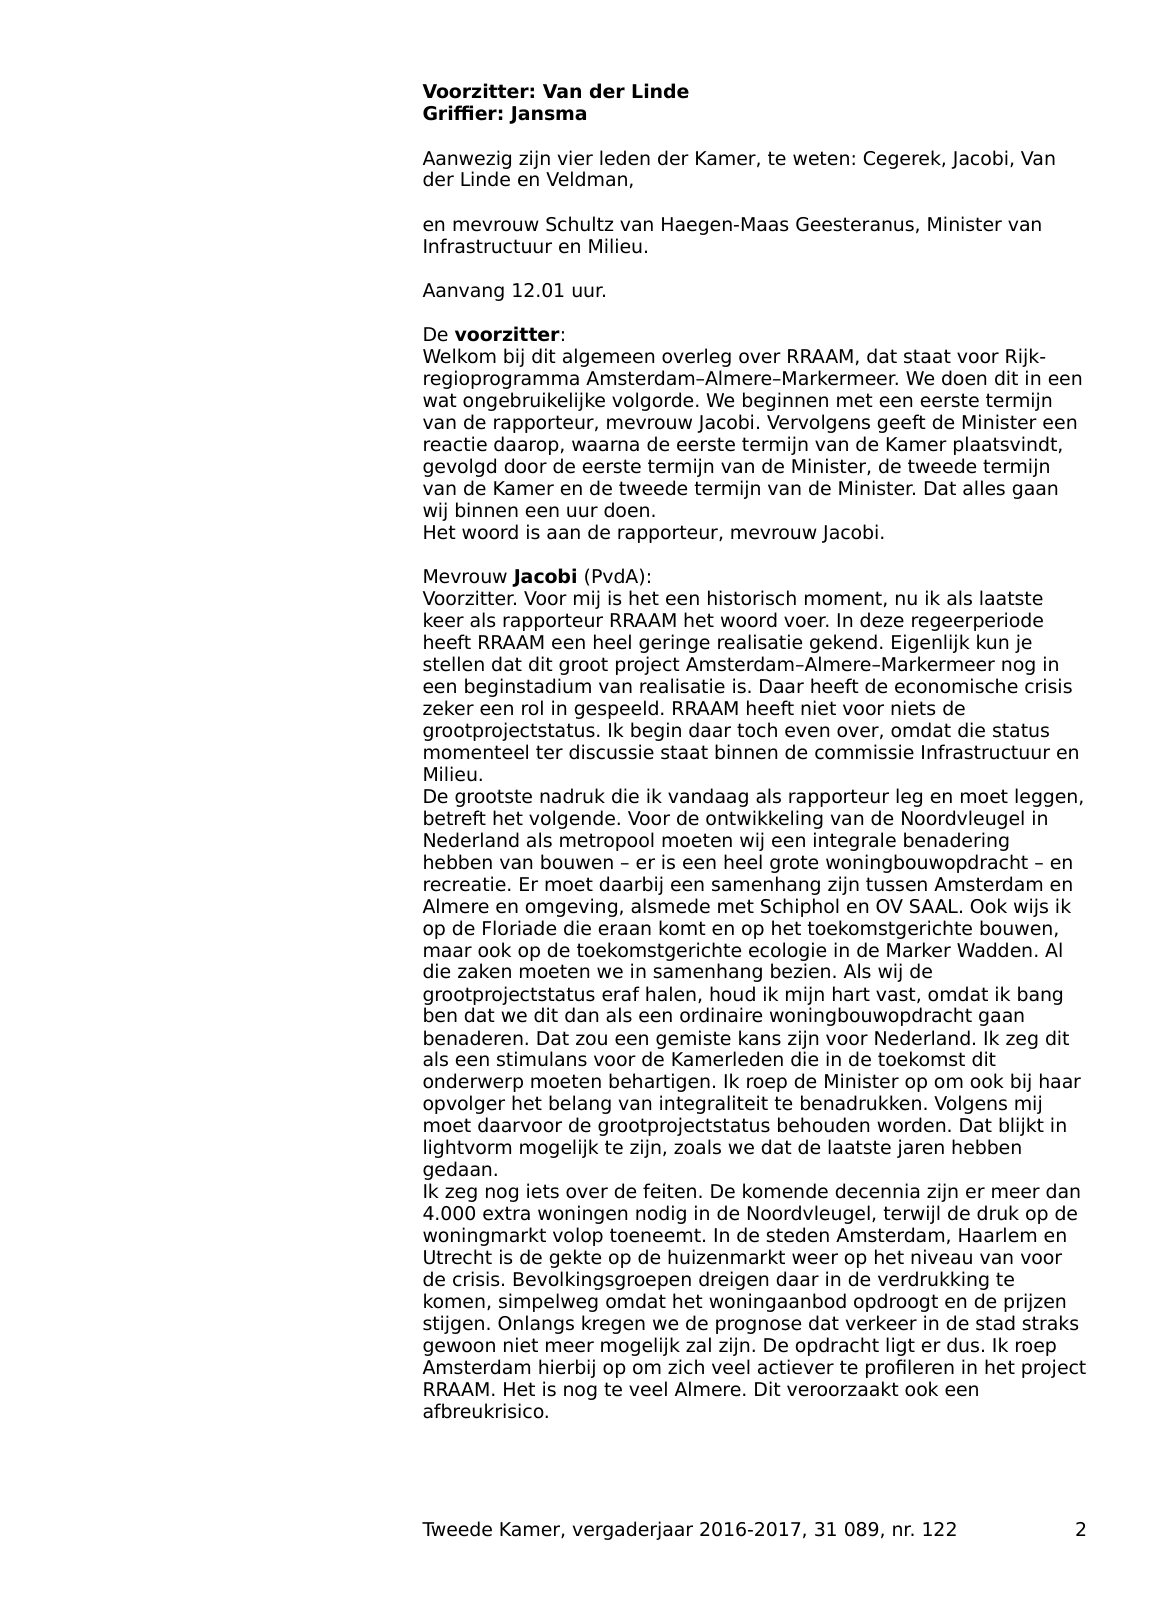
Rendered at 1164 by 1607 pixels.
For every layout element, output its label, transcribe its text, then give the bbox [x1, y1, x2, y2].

text Voorzitter. Voor mij is het een historisch moment, nu ik als laatste keer als rapporteur RRAAM het woord voer. In deze regeerperiode heeft RRAAM een heel geringe realisatie gekend. Eigenlijk kun je stellen dat dit groot project Amsterdam–Almere–Markermeer nog in een beginstadium van realisatie is. Daar heeft de economische crisis zeker een rol in gespeeld. RRAAM heeft niet voor niets de grootprojectstatus. Ik begin daar toch even over, omdat die status momenteel ter discussie staat binnen de commissie Infrastructuur en Milieu. [422, 588, 1087, 786]
text en mevrouw Schultz van Haegen-Maas Geesteranus, Minister van Infrastructuur en Milieu. [422, 213, 1087, 257]
text Voorzitter: Van der Linde [422, 81, 1087, 103]
text Het woord is aan de rapporteur, mevrouw Jacobi. [422, 522, 1087, 544]
text De voorzitter: [422, 324, 1087, 346]
text Mevrouw Jacobi (PvdA): [422, 566, 1087, 588]
text Aanwezig zijn vier leden der Kamer, te weten: Cegerek, Jacobi, Van der Linde en Veldman, [422, 147, 1087, 191]
text Griffier: Jansma [422, 103, 1087, 125]
text Ik zeg nog iets over de feiten. De komende decennia zijn er meer dan 4.000 extra woningen nodig in de Noordvleugel, terwijl de druk op de woningmarkt volop toeneemt. In de steden Amsterdam, Haarlem en Utrecht is de gekte op de huizenmarkt weer op het niveau van voor de crisis. Bevolkingsgroepen dreigen daar in de verdrukking te komen, simpelweg omdat het woningaanbod opdroogt en de prijzen stijgen. Onlangs kregen we de prognose dat verkeer in de stad straks gewoon niet meer mogelijk zal zijn. De opdracht ligt er dus. Ik roep Amsterdam hierbij op om zich veel actiever te profileren in het project RRAAM. Het is nog te veel Almere. Dit veroorzaakt ook een afbreukrisico. [422, 1181, 1087, 1423]
text Welkom bij dit algemeen overleg over RRAAM, dat staat voor Rijk-regioprogramma Amsterdam–Almere–Markermeer. We doen dit in een wat ongebruikelijke volgorde. We beginnen met een eerste termijn van de rapporteur, mevrouw Jacobi. Vervolgens geeft de Minister een reactie daarop, waarna de eerste termijn van de Kamer plaatsvindt, gevolgd door de eerste termijn van de Minister, de tweede termijn van de Kamer en de tweede termijn van de Minister. Dat alles gaan wij binnen een uur doen. [422, 346, 1087, 522]
text De grootste nadruk die ik vandaag als rapporteur leg en moet leggen, betreft het volgende. Voor de ontwikkeling van de Noordvleugel in Nederland als metropool moeten wij een integrale benadering hebben van bouwen – er is een heel grote woningbouwopdracht – en recreatie. Er moet daarbij een samenhang zijn tussen Amsterdam en Almere en omgeving, alsmede met Schiphol en OV SAAL. Ook wijs ik op de Floriade die eraan komt en op het toekomstgerichte bouwen, maar ook op de toekomstgerichte ecologie in de Marker Wadden. Al die zaken moeten we in samenhang bezien. Als wij de grootprojectstatus eraf halen, houd ik mijn hart vast, omdat ik bang ben dat we dit dan als een ordinaire woningbouwopdracht gaan benaderen. Dat zou een gemiste kans zijn voor Nederland. Ik zeg dit als een stimulans voor de Kamerleden die in de toekomst dit onderwerp moeten behartigen. Ik roep de Minister op om ook bij haar opvolger het belang van integraliteit te benadrukken. Volgens mij moet daarvoor de grootprojectstatus behouden worden. Dat blijkt in lightvorm mogelijk te zijn, zoals we dat de laatste jaren hebben gedaan. [422, 786, 1087, 1181]
text Aanvang 12.01 uur. [422, 280, 1087, 302]
